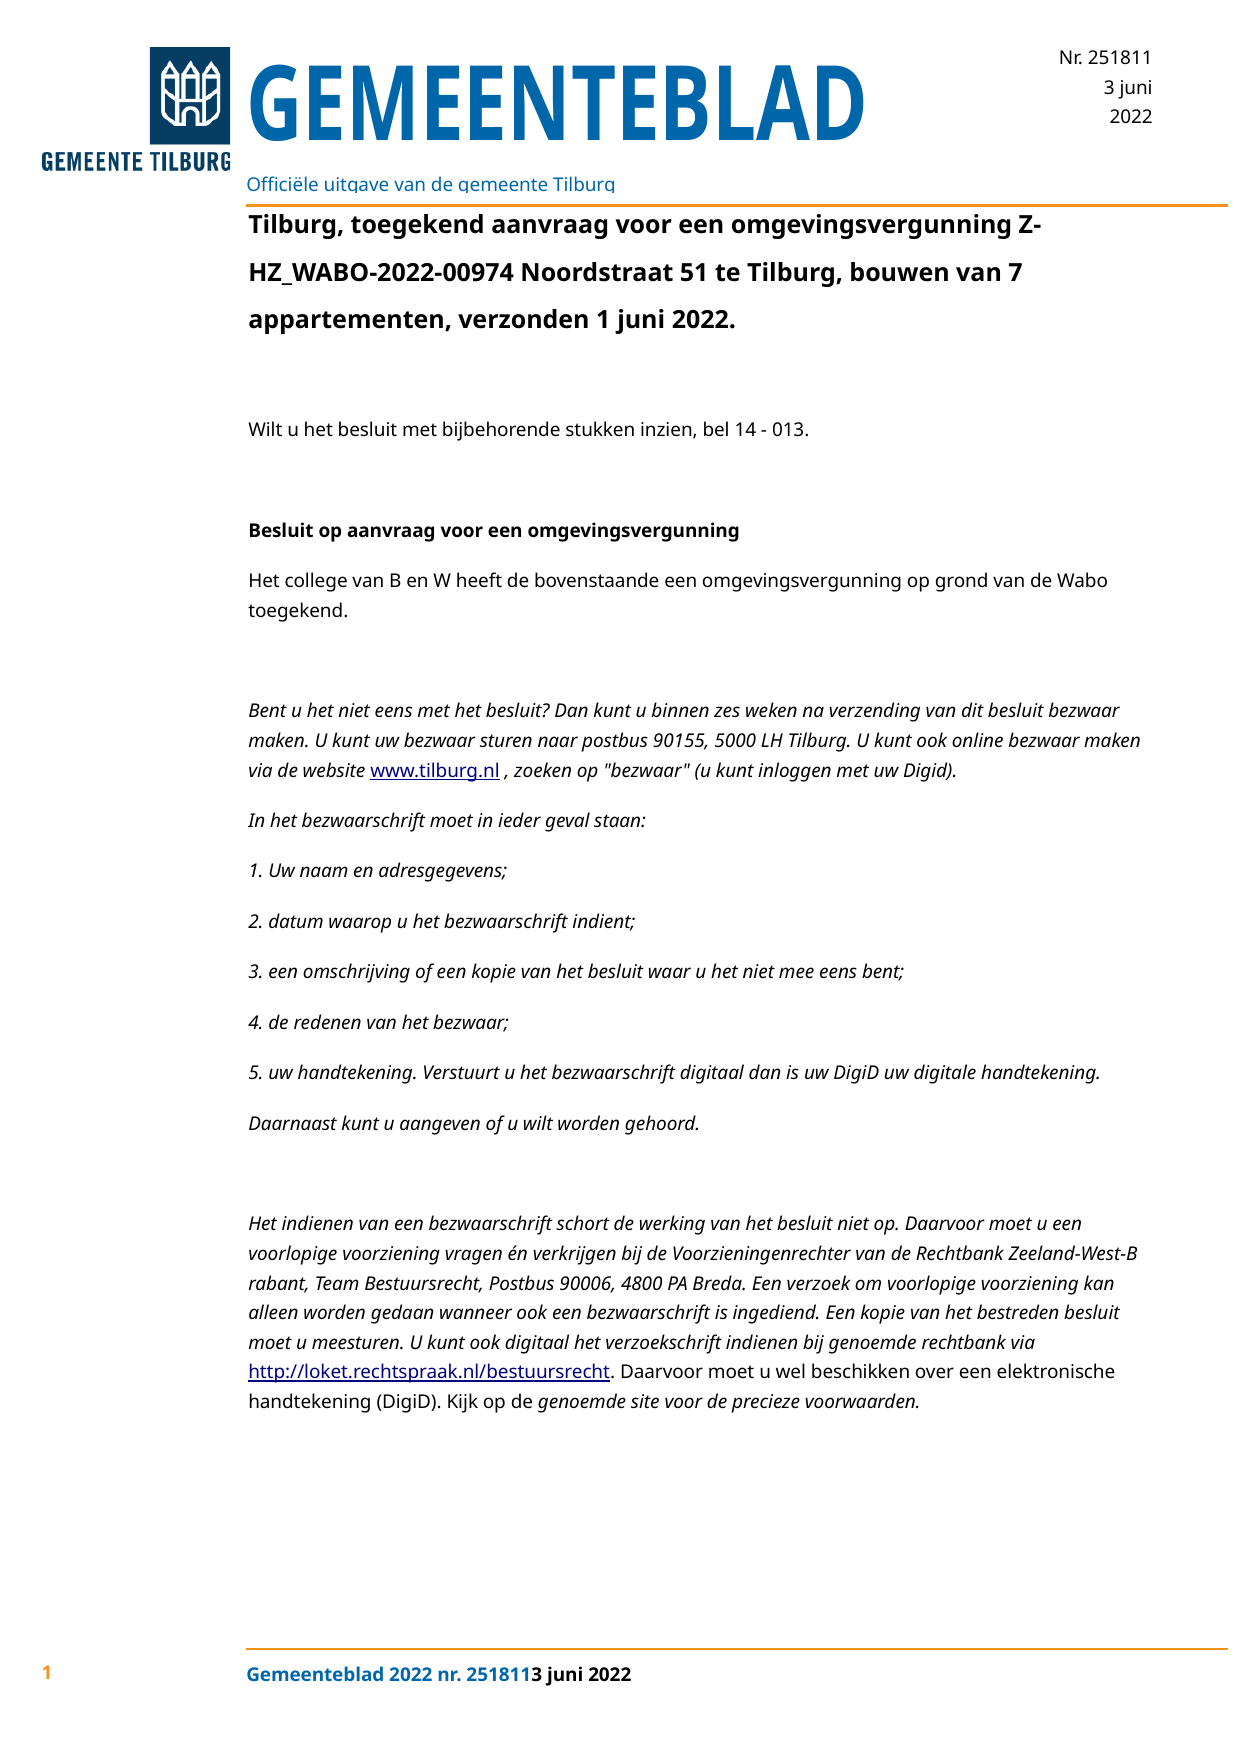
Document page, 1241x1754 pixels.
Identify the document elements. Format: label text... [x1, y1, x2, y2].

text Besluit op aanvraag voor een omgevingsvergunning [248, 517, 1152, 542]
picture [41, 47, 231, 172]
text Het college van B en W heeft de bovenstaande een omgevingsvergunning op grond van de Wabo toegekend. [248, 567, 1152, 622]
text In het bezwaarschrift moet in ieder geval staan: [248, 807, 1152, 833]
text Het indienen van een bezwaarschrift schort de werking van het besluit niet op. Daarvoor moet u een voorlopige voorziening vragen én verkrijgen bij de Voorzieningenrechter van de Rechtbank Zeeland-West-B rabant, Team Bestuursrecht, Postbus 90006, 4800 PA Breda. Een verzoek om voorlopige voorziening kan alleen worden gedaan wanneer ook een bezwaarschrift is ingediend. Een kopie van het bestreden besluit moet u meesturen. U kunt ook digitaal het verzoekschrift indienen bij genoemde rechtbank via http://loket.rechtspraak.nl/bestuursrecht. Daarvoor moet u wel beschikken over een elektronische handtekening (DigiD). Kijk op de genoemde site voor de precieze voorwaarden. [248, 1211, 1152, 1414]
text Wilt u het besluit met bijbehorende stukken inzien, bel 14 - 013. [248, 416, 1152, 442]
text Bent u het niet eens met het besluit? Dan kunt u binnen zes weken na verzending van dit besluit bezwaar maken. U kunt uw bezwaar sturen naar postbus 90155, 5000 LH Tilburg. U kunt ook online bezwaar maken via de website www.tilburg.nl , zoeken op "bezwaar" (u kunt inloggen met uw Digid). [248, 698, 1152, 782]
text 1. Uw naam en adresgegevens; [248, 858, 1152, 883]
text Tilburg, toegekend aanvraag voor een omgevingsvergunning Z-HZ_WABO-2022-00974 Noordstraat 51 te Tilburg, bouwen van 7 appartementen, verzonden 1 juni 2022. [248, 207, 1152, 336]
text 3. een omschrijving of een kopie van het besluit waar u het niet mee eens bent; [248, 958, 1152, 984]
text 5. uw handtekening. Verstuurt u het bezwaarschrift digitaal dan is uw DigiD uw digitale handtekening. [248, 1059, 1152, 1085]
text 4. de redenen van het bezwaar; [248, 1009, 1152, 1034]
text 2. datum waarop u het bezwaarschrift indient; [248, 908, 1152, 934]
text Daarnaast kunt u aangeven of u wilt worden gehoord. [248, 1110, 1152, 1135]
